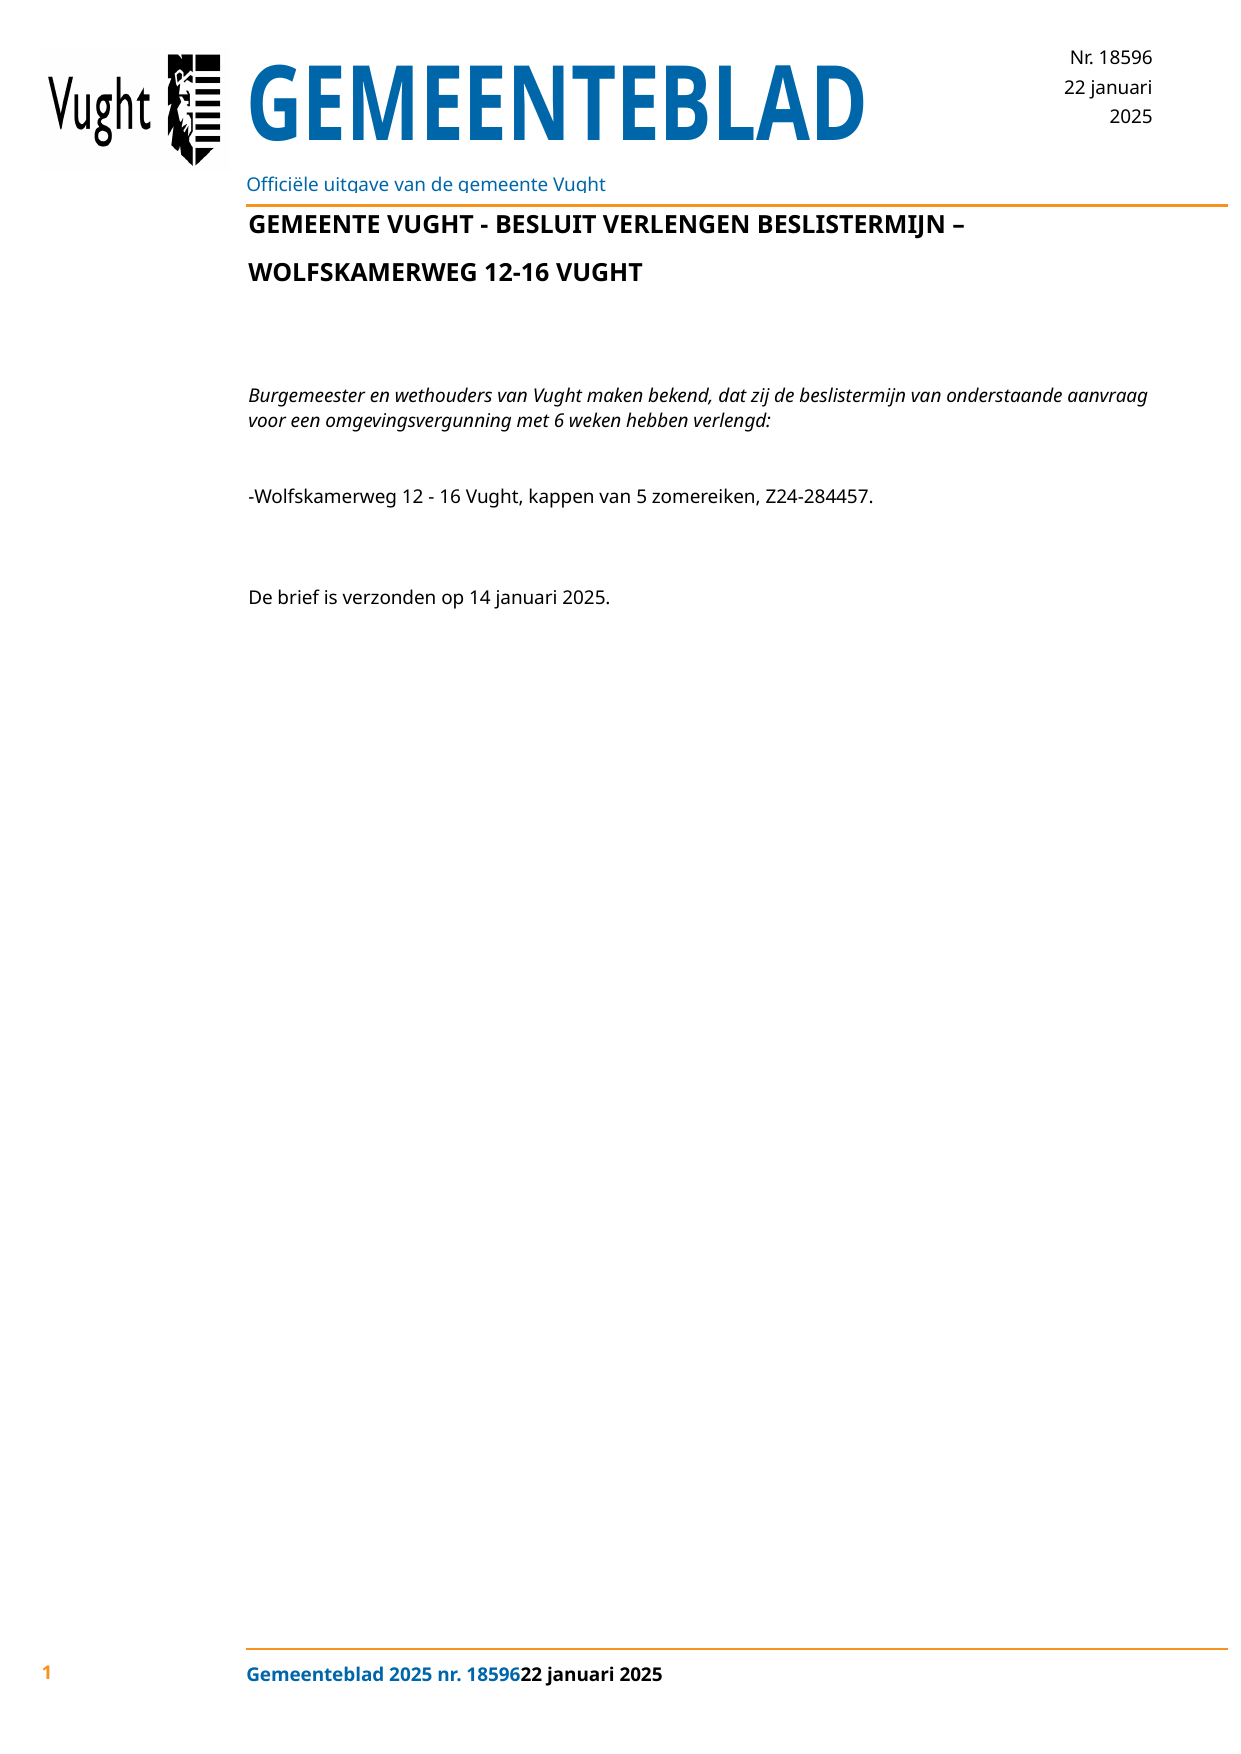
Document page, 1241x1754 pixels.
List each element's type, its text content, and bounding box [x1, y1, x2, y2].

text Burgemeester en wethouders van Vught maken bekend, dat zij de beslistermijn van onderstaande aanvraag voor een omgevingsvergunning met 6 weken hebben verlengd: [248, 382, 1152, 433]
text -Wolfskamerweg 12 - 16 Vught, kappen van 5 zomereiken, Z24-284457. [248, 484, 1152, 509]
text De brief is verzonden op 14 januari 2025. [248, 584, 1152, 610]
text GEMEENTE VUGHT - BESLUIT VERLENGEN BESLISTERMIJN – WOLFSKAMERWEG 12-16 VUGHT [248, 207, 1152, 288]
picture [41, 47, 231, 172]
